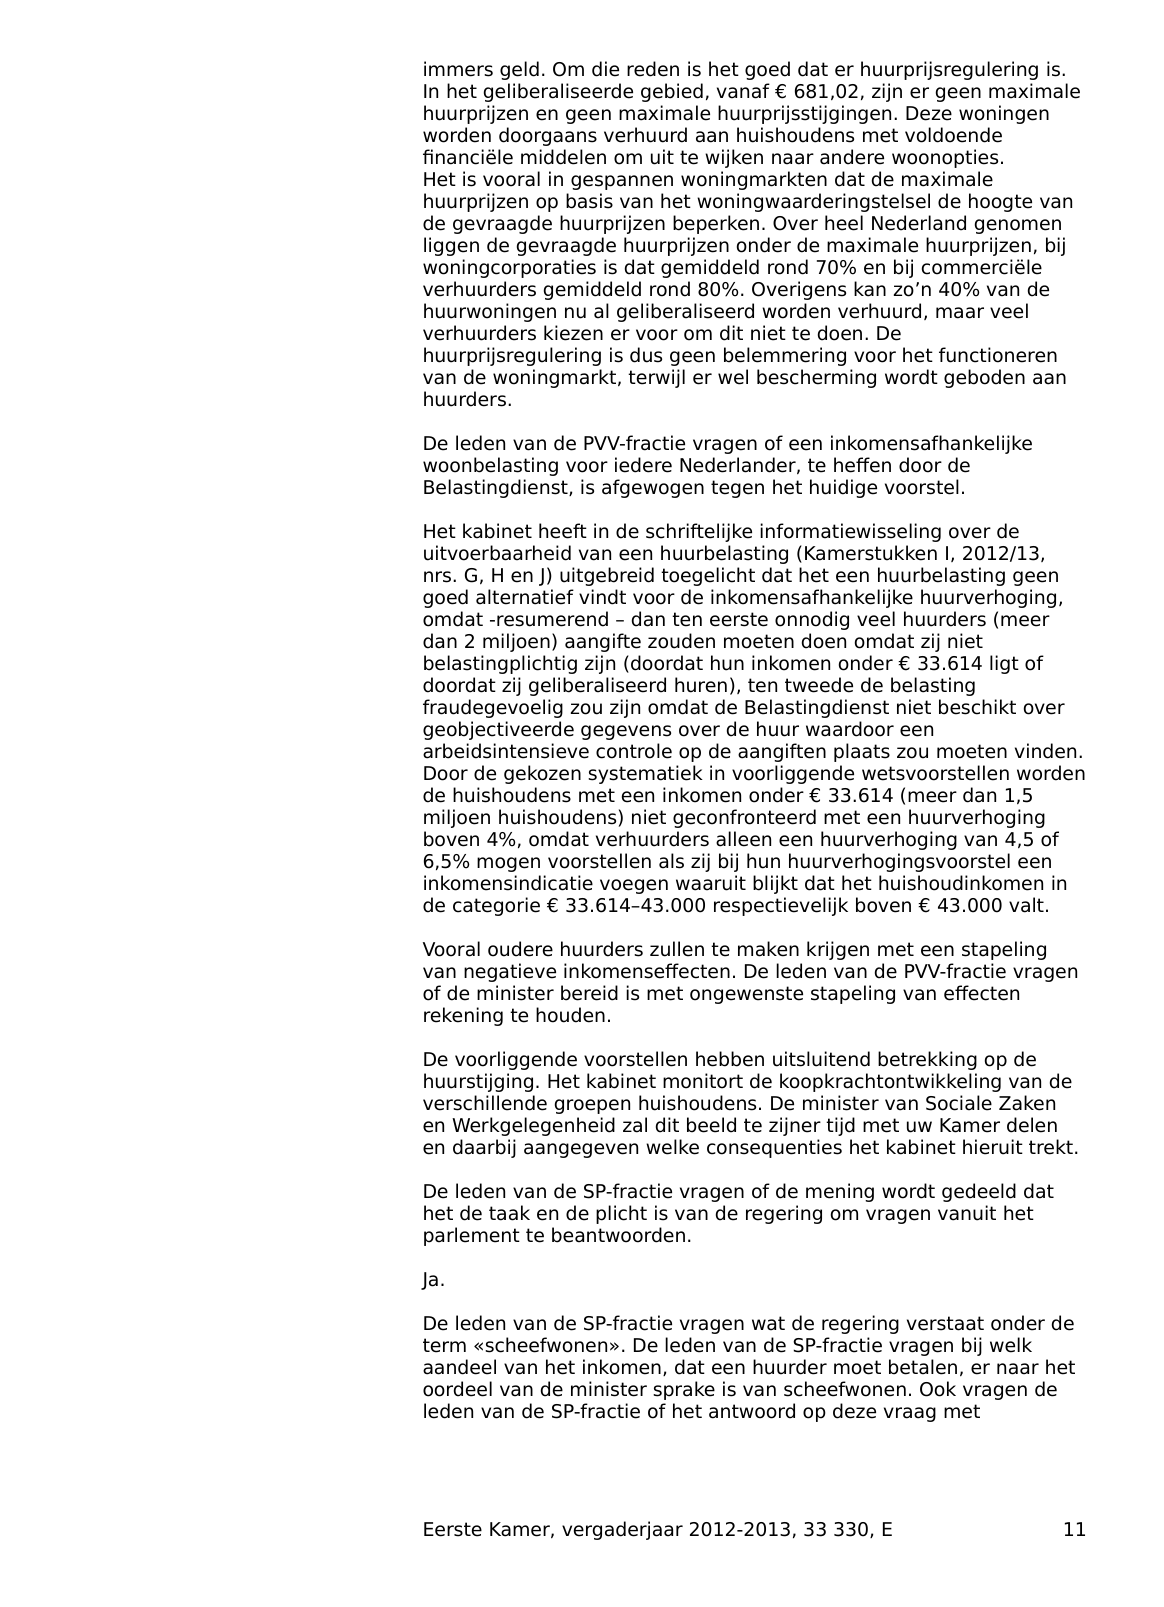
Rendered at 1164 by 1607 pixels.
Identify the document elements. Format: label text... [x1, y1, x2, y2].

text De leden van de PVV-fractie vragen of een inkomensafhankelijke woonbelasting voor iedere Nederlander, te heffen door de Belastingdienst, is afgewogen tegen het huidige voorstel. [422, 433, 1087, 499]
text De voorliggende voorstellen hebben uitsluitend betrekking op de huurstijging. Het kabinet monitort de koopkrachtontwikkeling van de verschillende groepen huishoudens. De minister van Sociale Zaken en Werkgelegenheid zal dit beeld te zijner tijd met uw Kamer delen en daarbij aangegeven welke consequenties het kabinet hieruit trekt. [422, 1049, 1087, 1159]
text Door de gekozen systematiek in voorliggende wetsvoorstellen worden de huishoudens met een inkomen onder € 33.614 (meer dan 1,5 miljoen huishoudens) niet geconfronteerd met een huurverhoging boven 4%, omdat verhuurders alleen een huurverhoging van 4,5 of 6,5% mogen voorstellen als zij bij hun huurverhogingsvoorstel een inkomensindicatie voegen waaruit blijkt dat het huishoudinkomen in de categorie € 33.614–43.000 respectievelijk boven € 43.000 valt. [422, 763, 1087, 917]
text immers geld. Om die reden is het goed dat er huurprijsregulering is. In het geliberaliseerde gebied, vanaf € 681,02, zijn er geen maximale huurprijzen en geen maximale huurprijsstijgingen. Deze woningen worden doorgaans verhuurd aan huishoudens met voldoende financiële middelen om uit te wijken naar andere woonopties. [422, 59, 1087, 169]
text Het kabinet heeft in de schriftelijke informatiewisseling over de uitvoerbaarheid van een huurbelasting (Kamerstukken I, 2012/13, nrs. G, H en J) uitgebreid toegelicht dat het een huurbelasting geen goed alternatief vindt voor de inkomensafhankelijke huurverhoging, omdat -resumerend – dan ten eerste onnodig veel huurders (meer dan 2 miljoen) aangifte zouden moeten doen omdat zij niet belastingplichtig zijn (doordat hun inkomen onder € 33.614 ligt of doordat zij geliberaliseerd huren), ten tweede de belasting fraudegevoelig zou zijn omdat de Belastingdienst niet beschikt over geobjectiveerde gegevens over de huur waardoor een arbeidsintensieve controle op de aangiften plaats zou moeten vinden. [422, 521, 1087, 763]
text Het is vooral in gespannen woningmarkten dat de maximale huurprijzen op basis van het woningwaarderingstelsel de hoogte van de gevraagde huurprijzen beperken. Over heel Nederland genomen liggen de gevraagde huurprijzen onder de maximale huurprijzen, bij woningcorporaties is dat gemiddeld rond 70% en bij commerciële verhuurders gemiddeld rond 80%. Overigens kan zo’n 40% van de huurwoningen nu al geliberaliseerd worden verhuurd, maar veel verhuurders kiezen er voor om dit niet te doen. De huurprijsregulering is dus geen belemmering voor het functioneren van de woningmarkt, terwijl er wel bescherming wordt geboden aan huurders. [422, 169, 1087, 411]
text Vooral oudere huurders zullen te maken krijgen met een stapeling van negatieve inkomenseffecten. De leden van de PVV-fractie vragen of de minister bereid is met ongewenste stapeling van effecten rekening te houden. [422, 939, 1087, 1027]
text Ja. [422, 1269, 1087, 1291]
text De leden van de SP-fractie vragen wat de regering verstaat onder de term «scheefwonen». De leden van de SP-fractie vragen bij welk aandeel van het inkomen, dat een huurder moet betalen, er naar het oordeel van de minister sprake is van scheefwonen. Ook vragen de leden van de SP-fractie of het antwoord op deze vraag met [422, 1313, 1087, 1423]
text De leden van de SP-fractie vragen of de mening wordt gedeeld dat het de taak en de plicht is van de regering om vragen vanuit het parlement te beantwoorden. [422, 1181, 1087, 1247]
